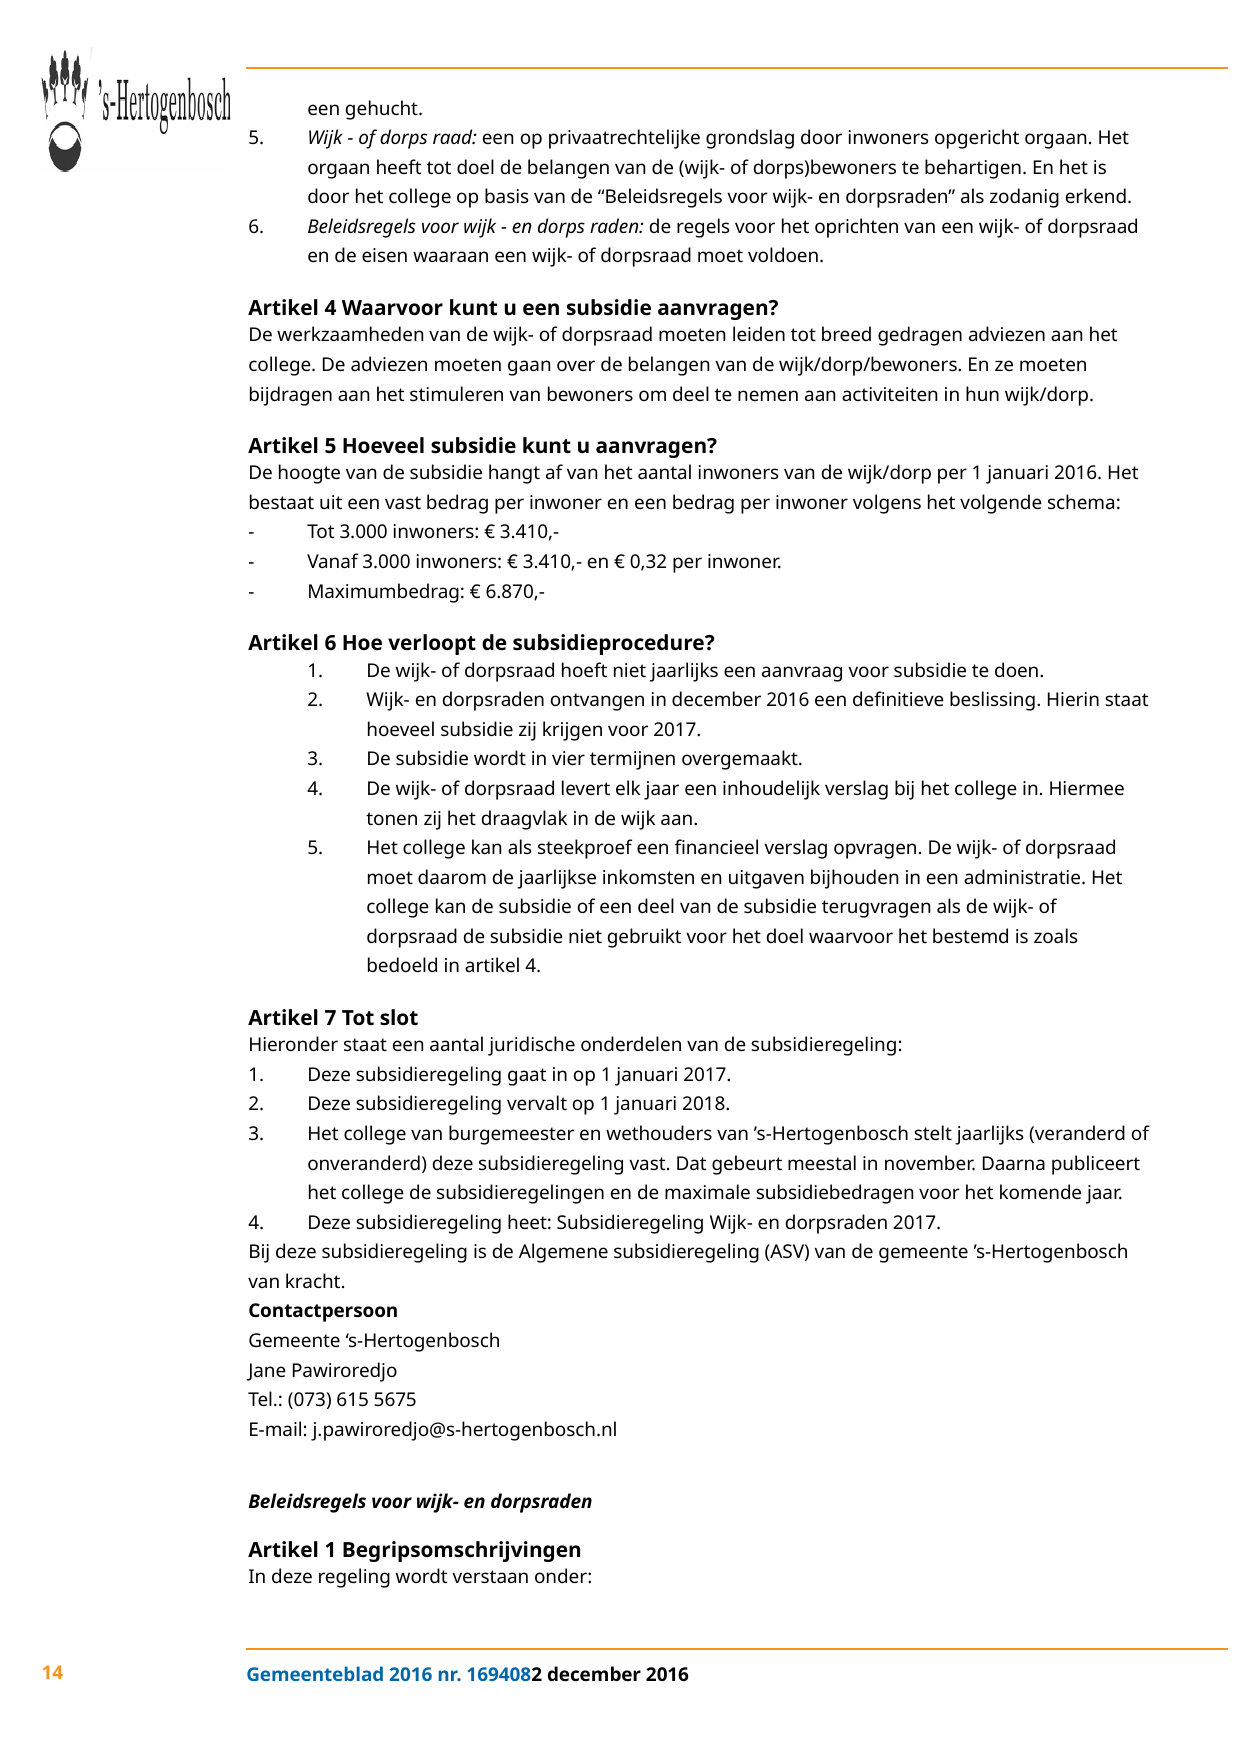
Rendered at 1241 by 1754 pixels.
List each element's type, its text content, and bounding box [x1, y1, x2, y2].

list een gehucht. [248, 95, 1152, 121]
text Jane Pawiroredjo [248, 1357, 1152, 1383]
list Wijk - of dorps raad: een op privaatrechtelijke grondslag door inwoners opgericht orgaan. Het orgaan heeft tot doel de belangen van de (wijk- of dorps)bewoners te behartigen. En het is door het college op basis van de “Beleidsregels voor wijk- en dorpsraden” als zodanig erkend. [248, 124, 1152, 209]
list Het college kan als steekproef een financieel verslag opvragen. De wijk- of dorpsraad moet daarom de jaarlijkse inkomsten en uitgaven bijhouden in een administratie. Het college kan de subsidie of een deel van de subsidie terugvragen als de wijk- of dorpsraad de subsidie niet gebruikt voor het doel waarvoor het bestemd is zoals bedoeld in artikel 4. [307, 834, 1152, 978]
text Artikel 5 Hoeveel subsidie kunt u aanvragen? [248, 431, 1152, 459]
list Deze subsidieregeling gaat in op 1 januari 2017. [248, 1061, 1152, 1087]
text Artikel 1 Begripsomschrijvingen [248, 1535, 1152, 1564]
text Bij deze subsidieregeling is de Algemene subsidieregeling (ASV) van de gemeente ’s-Hertogenbosch van kracht. [248, 1238, 1152, 1294]
list Tot 3.000 inwoners: € 3.410,- [248, 519, 1152, 544]
text Beleidsregels voor wijk- en dorpsraden [248, 1489, 1152, 1514]
list De wijk- of dorpsraad hoeft niet jaarlijks een aanvraag voor subsidie te doen. [307, 657, 1152, 682]
list De subsidie wordt in vier termijnen overgemaakt. [307, 746, 1152, 771]
text De werkzaamheden van de wijk- of dorpsraad moeten leiden tot breed gedragen adviezen aan het college. De adviezen moeten gaan over de belangen van de wijk/dorp/bewoners. En ze moeten bijdragen aan het stimuleren van bewoners om deel te nemen aan activiteiten in hun wijk/dorp. [248, 322, 1152, 406]
list De wijk- of dorpsraad levert elk jaar een inhoudelijk verslag bij het college in. Hiermee tonen zij het draagvlak in de wijk aan. [307, 775, 1152, 830]
text Artikel 7 Tot slot [248, 1003, 1152, 1031]
text Contactpersoon [248, 1298, 1152, 1323]
picture [41, 47, 231, 172]
list Beleidsregels voor wijk - en dorps raden: de regels voor het oprichten van een wijk- of dorpsraad en de eisen waaraan een wijk- of dorpsraad moet voldoen. [248, 213, 1152, 268]
list Vanaf 3.000 inwoners: € 3.410,- en € 0,32 per inwoner. [248, 548, 1152, 574]
list Maximumbedrag: € 6.870,- [248, 578, 1152, 604]
text Artikel 6 Hoe verloopt de subsidieprocedure? [248, 628, 1152, 657]
text Tel.: (073) 615 5675 [248, 1386, 1152, 1412]
text E-mail: j.pawiroredjo@s-hertogenbosch.nl [248, 1416, 1152, 1442]
text De hoogte van de subsidie hangt af van het aantal inwoners van de wijk/dorp per 1 januari 2016. Het bestaat uit een vast bedrag per inwoner en een bedrag per inwoner volgens het volgende schema: [248, 459, 1152, 515]
text Hieronder staat een aantal juridische onderdelen van de subsidieregeling: [248, 1031, 1152, 1057]
text Artikel 4 Waarvoor kunt u een subsidie aanvragen? [248, 293, 1152, 322]
text Gemeente ‘s-Hertogenbosch [248, 1327, 1152, 1353]
list Wijk- en dorpsraden ontvangen in december 2016 een definitieve beslissing. Hierin staat hoeveel subsidie zij krijgen voor 2017. [307, 686, 1152, 742]
list Het college van burgemeester en wethouders van ’s-Hertogenbosch stelt jaarlijks (veranderd of onveranderd) deze subsidieregeling vast. Dat gebeurt meestal in november. Daarna publiceert het college de subsidieregelingen en de maximale subsidiebedragen voor het komende jaar. [248, 1120, 1152, 1205]
list Deze subsidieregeling vervalt op 1 januari 2018. [248, 1091, 1152, 1116]
text In deze regeling wordt verstaan onder: [248, 1564, 1152, 1589]
list Deze subsidieregeling heet: Subsidieregeling Wijk- en dorpsraden 2017. [248, 1209, 1152, 1235]
